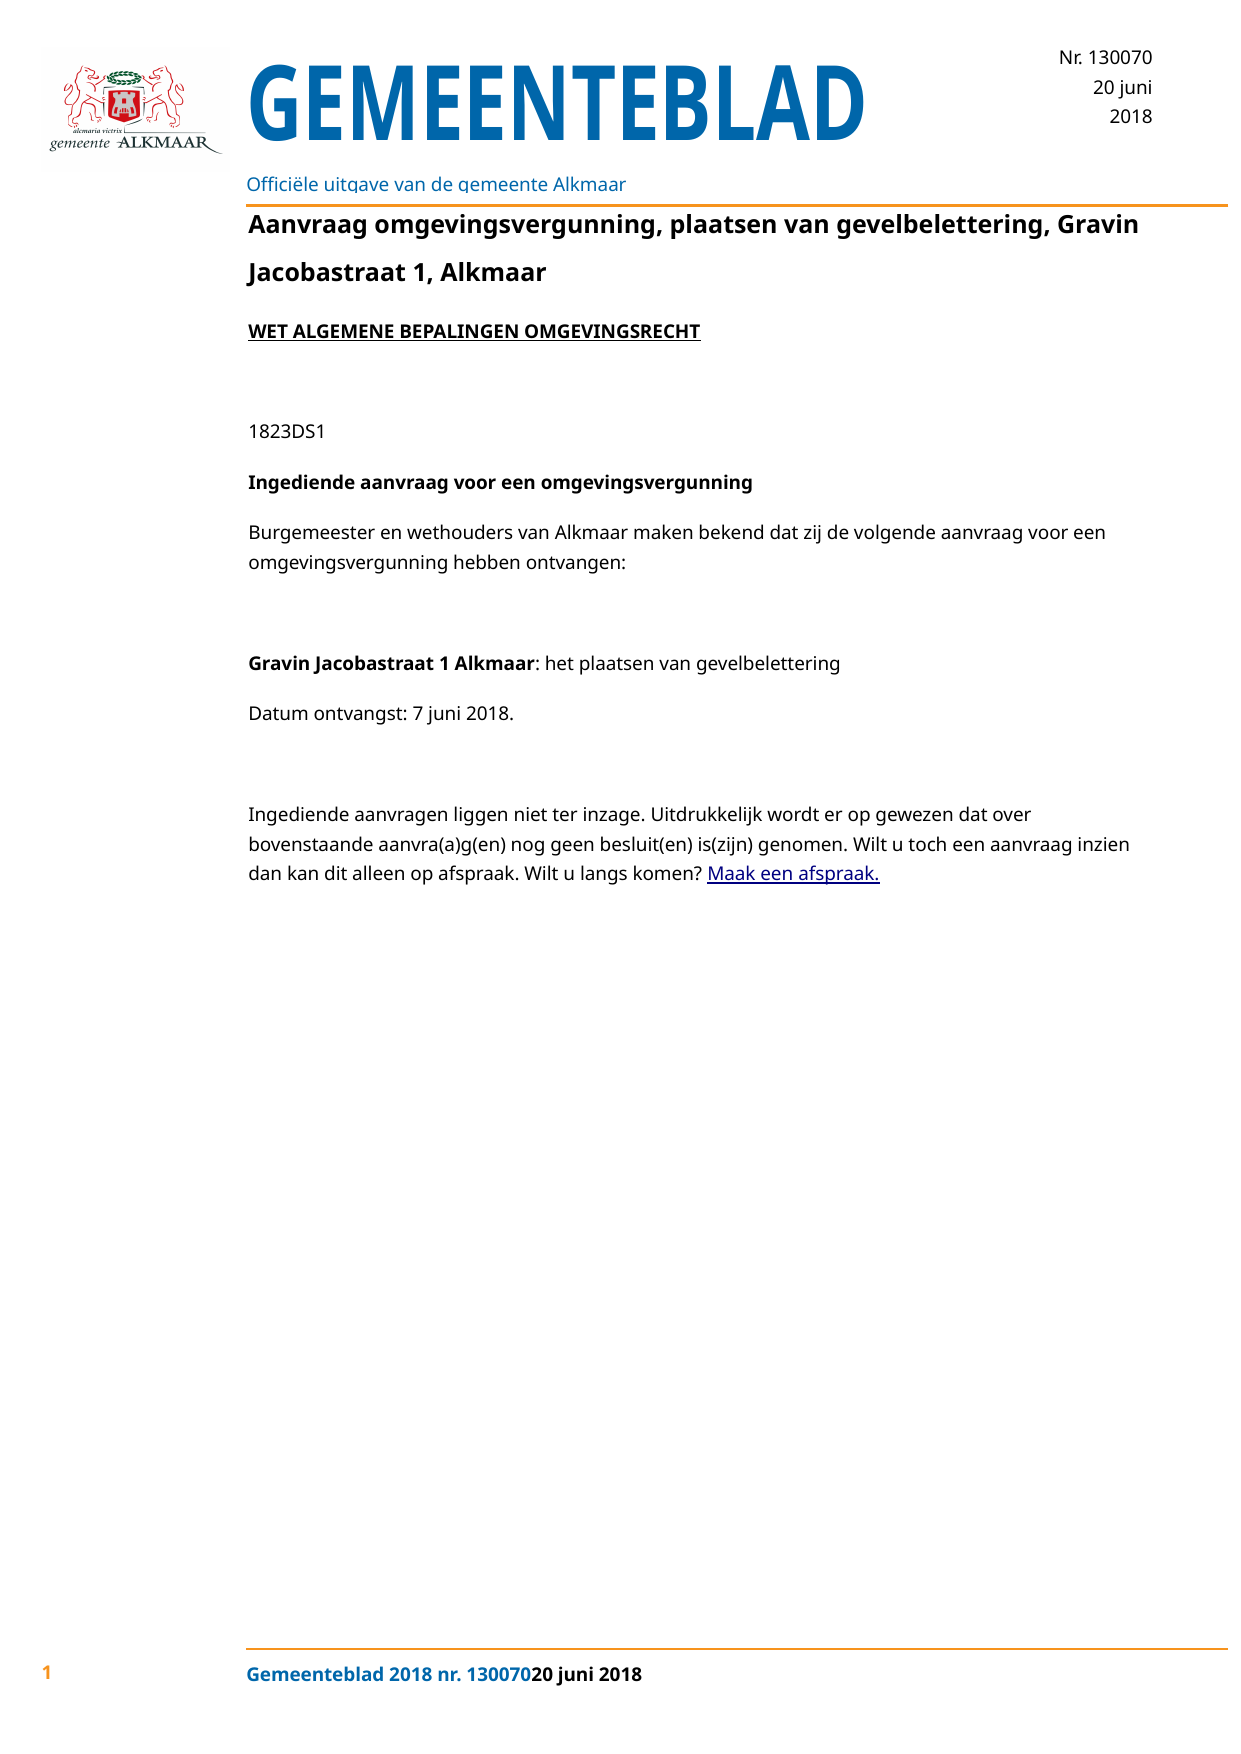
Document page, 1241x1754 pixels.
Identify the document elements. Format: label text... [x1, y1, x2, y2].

text Datum ontvangst: 7 juni 2018. [248, 700, 1152, 726]
text WET ALGEMENE BEPALINGEN OMGEVINGSRECHT [248, 318, 1152, 344]
picture [41, 47, 231, 172]
text Ingediende aanvraag voor een omgevingsvergunning [248, 469, 1152, 495]
text Aanvraag omgevingsvergunning, plaatsen van gevelbelettering, Gravin Jacobastraat 1, Alkmaar [248, 207, 1152, 288]
text Burgemeester en wethouders van Alkmaar maken bekend dat zij de volgende aanvraag voor een omgevingsvergunning hebben ontvangen: [248, 519, 1152, 575]
text 1823DS1 [248, 419, 1152, 444]
text Gravin Jacobastraat 1 Alkmaar: het plaatsen van gevelbelettering [248, 650, 1152, 676]
text Ingediende aanvragen liggen niet ter inzage. Uitdrukkelijk wordt er op gewezen dat over bovenstaande aanvra(a)g(en) nog geen besluit(en) is(zijn) genomen. Wilt u toch een aanvraag inzien dan kan dit alleen op afspraak. Wilt u langs komen? Maak een afspraak. [248, 801, 1152, 886]
